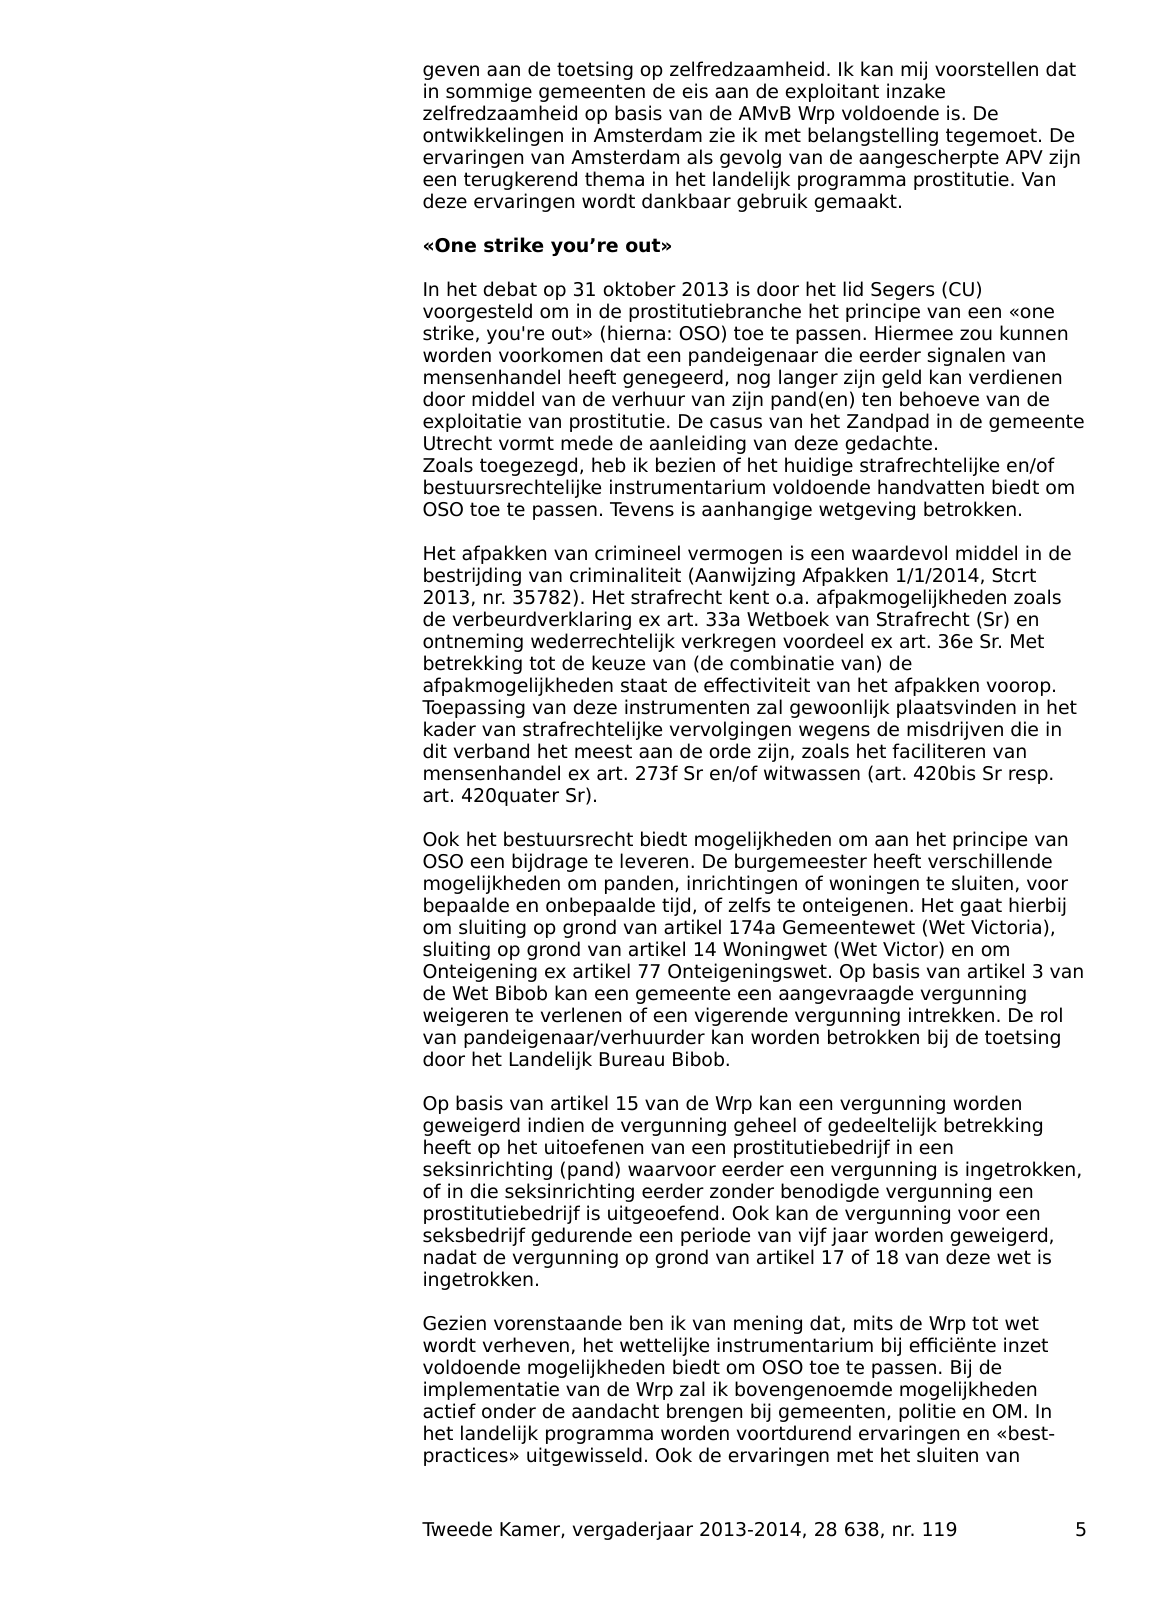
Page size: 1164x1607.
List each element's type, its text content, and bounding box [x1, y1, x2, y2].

subtitle «One strike you’re out» [422, 235, 1087, 257]
text In het debat op 31 oktober 2013 is door het lid Segers (CU) voorgesteld om in de prostitutiebranche het principe van een «one strike, you're out» (hierna: OSO) toe te passen. Hiermee zou kunnen worden voorkomen dat een pandeigenaar die eerder signalen van mensenhandel heeft genegeerd, nog langer zijn geld kan verdienen door middel van de verhuur van zijn pand(en) ten behoeve van de exploitatie van prostitutie. De casus van het Zandpad in de gemeente Utrecht vormt mede de aanleiding van deze gedachte. [422, 279, 1087, 455]
text Op basis van artikel 15 van de Wrp kan een vergunning worden geweigerd indien de vergunning geheel of gedeeltelijk betrekking heeft op het uitoefenen van een prostitutiebedrijf in een seksinrichting (pand) waarvoor eerder een vergunning is ingetrokken, of in die seksinrichting eerder zonder benodigde vergunning een prostitutiebedrijf is uitgeoefend. Ook kan de vergunning voor een seksbedrijf gedurende een periode van vijf jaar worden geweigerd, nadat de vergunning op grond van artikel 17 of 18 van deze wet is ingetrokken. [422, 1093, 1087, 1291]
text Gezien vorenstaande ben ik van mening dat, mits de Wrp tot wet wordt verheven, het wettelijke instrumentarium bij efficiënte inzet voldoende mogelijkheden biedt om OSO toe te passen. Bij de implementatie van de Wrp zal ik bovengenoemde mogelijkheden actief onder de aandacht brengen bij gemeenten, politie en OM. In het landelijk programma worden voortdurend ervaringen en «best-practices» uitgewisseld. Ook de ervaringen met het sluiten van [422, 1313, 1087, 1467]
text Het afpakken van crimineel vermogen is een waardevol middel in de bestrijding van criminaliteit (Aanwijzing Afpakken 1/1/2014, Stcrt 2013, nr. 35782). Het strafrecht kent o.a. afpakmogelijkheden zoals de verbeurdverklaring ex art. 33a Wetboek van Strafrecht (Sr) en ontneming wederrechtelijk verkregen voordeel ex art. 36e Sr. Met betrekking tot de keuze van (de combinatie van) de afpakmogelijkheden staat de effectiviteit van het afpakken voorop. Toepassing van deze instrumenten zal gewoonlijk plaatsvinden in het kader van strafrechtelijke vervolgingen wegens de misdrijven die in dit verband het meest aan de orde zijn, zoals het faciliteren van mensenhandel ex art. 273f Sr en/of witwassen (art. 420bis Sr resp. art. 420quater Sr). [422, 543, 1087, 807]
text Zoals toegezegd, heb ik bezien of het huidige strafrechtelijke en/of bestuursrechtelijke instrumentarium voldoende handvatten biedt om OSO toe te passen. Tevens is aanhangige wetgeving betrokken. [422, 455, 1087, 521]
text Ook het bestuursrecht biedt mogelijkheden om aan het principe van OSO een bijdrage te leveren. De burgemeester heeft verschillende mogelijkheden om panden, inrichtingen of woningen te sluiten, voor bepaalde en onbepaalde tijd, of zelfs te onteigenen. Het gaat hierbij om sluiting op grond van artikel 174a Gemeentewet (Wet Victoria), sluiting op grond van artikel 14 Woningwet (Wet Victor) en om Onteigening ex artikel 77 Onteigeningswet. Op basis van artikel 3 van de Wet Bibob kan een gemeente een aangevraagde vergunning weigeren te verlenen of een vigerende vergunning intrekken. De rol van pandeigenaar/verhuurder kan worden betrokken bij de toetsing door het Landelijk Bureau Bibob. [422, 829, 1087, 1071]
text geven aan de toetsing op zelfredzaamheid. Ik kan mij voorstellen dat in sommige gemeenten de eis aan de exploitant inzake zelfredzaamheid op basis van de AMvB Wrp voldoende is. De ontwikkelingen in Amsterdam zie ik met belangstelling tegemoet. De ervaringen van Amsterdam als gevolg van de aangescherpte APV zijn een terugkerend thema in het landelijk programma prostitutie. Van deze ervaringen wordt dankbaar gebruik gemaakt. [422, 59, 1087, 213]
